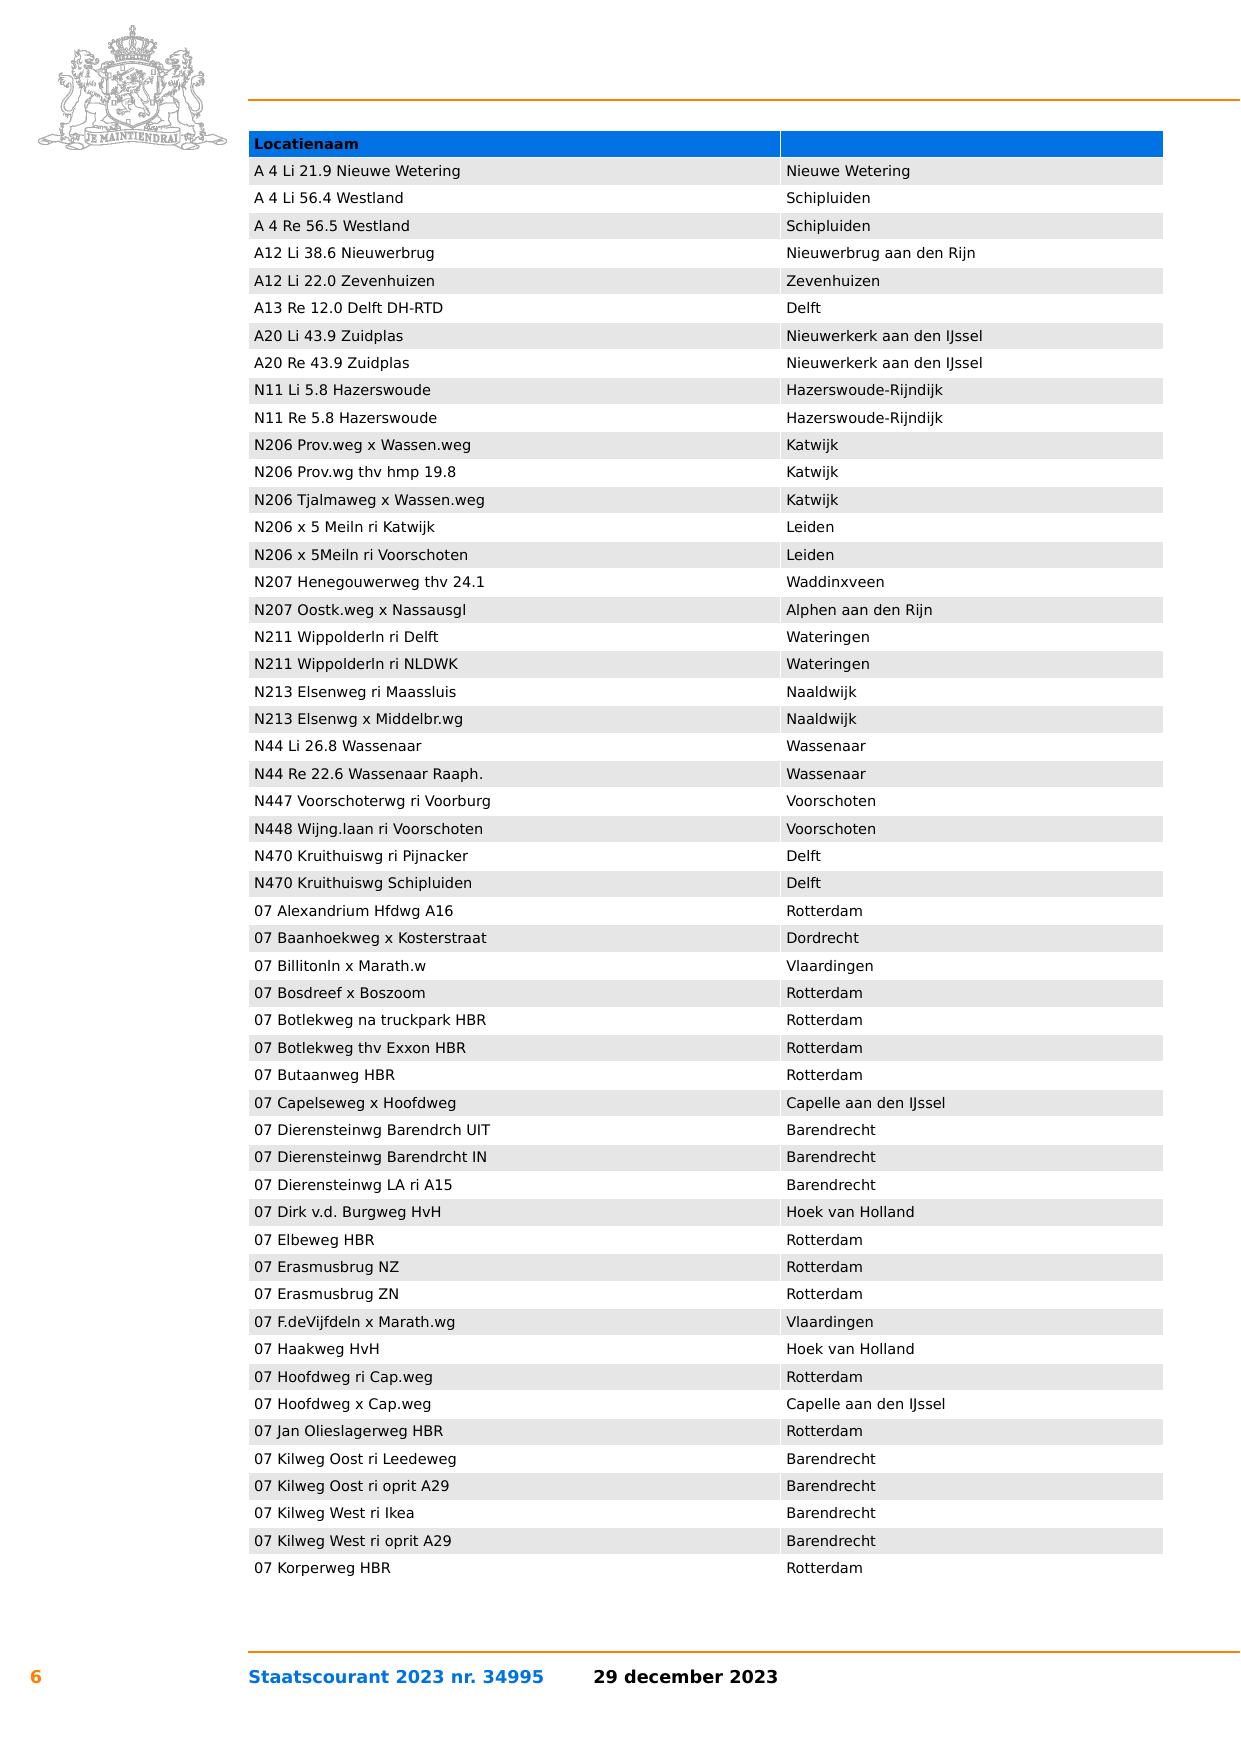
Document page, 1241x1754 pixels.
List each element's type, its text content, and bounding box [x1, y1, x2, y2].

table_cell Wateringen [781, 651, 1163, 678]
table_cell 07 Capelseweg x Hoofdweg [249, 1090, 780, 1116]
table_cell Wassenaar [781, 761, 1163, 787]
table_cell A 4 Li 56.4 Westland [249, 186, 780, 212]
table_cell N211 Wippolderln ri Delft [249, 624, 780, 650]
table_cell 07 Baanhoekweg x Kosterstraat [249, 925, 780, 952]
table_cell 07 Kilweg West ri Ikea [249, 1501, 780, 1527]
table_cell Rotterdam [781, 898, 1163, 924]
table_cell Rotterdam [781, 1008, 1163, 1034]
table_cell Rotterdam [781, 1035, 1163, 1061]
table_cell 07 Dirk v.d. Burgweg HvH [249, 1199, 780, 1226]
table_cell Capelle aan den IJssel [781, 1090, 1163, 1116]
table_cell N206 Prov.wg thv hmp 19.8 [249, 460, 780, 486]
table_header [781, 131, 1163, 157]
table_cell Rotterdam [781, 1364, 1163, 1390]
table_cell Rotterdam [781, 980, 1163, 1007]
table_cell Dordrecht [781, 925, 1163, 952]
table_cell 07 Kilweg Oost ri Leedeweg [249, 1446, 780, 1472]
table_cell Hazerswoude-Rijndijk [781, 378, 1163, 404]
table_cell Rotterdam [781, 1419, 1163, 1445]
table_cell Leiden [781, 515, 1163, 541]
table_cell 07 Erasmusbrug NZ [249, 1254, 780, 1281]
table_cell Zevenhuizen [781, 268, 1163, 294]
table_cell N207 Oostk.weg x Nassausgl [249, 597, 780, 623]
table_cell N207 Henegouwerweg thv 24.1 [249, 569, 780, 596]
table_cell 07 Billitonln x Marath.w [249, 953, 780, 979]
table_cell Barendrecht [781, 1117, 1163, 1143]
table_cell Hoek van Holland [781, 1199, 1163, 1226]
table_cell Vlaardingen [781, 953, 1163, 979]
table_cell Voorschoten [781, 816, 1163, 842]
table_cell 07 Kilweg West ri oprit A29 [249, 1528, 780, 1554]
table_cell Barendrecht [781, 1528, 1163, 1554]
table_cell A12 Li 22.0 Zevenhuizen [249, 268, 780, 294]
table_cell 07 Korperweg HBR [249, 1556, 780, 1582]
table_cell 07 Dierensteinwg Barendrch UIT [249, 1117, 780, 1143]
table_cell Leiden [781, 542, 1163, 568]
table_cell Naaldwijk [781, 679, 1163, 705]
table_cell 07 Botlekweg thv Exxon HBR [249, 1035, 780, 1061]
table_cell N206 Tjalmaweg x Wassen.weg [249, 487, 780, 513]
table_cell N206 Prov.weg x Wassen.weg [249, 432, 780, 459]
table_cell Hoek van Holland [781, 1336, 1163, 1363]
table_cell Rotterdam [781, 1556, 1163, 1582]
table_cell Nieuwerkerk aan den IJssel [781, 350, 1163, 376]
table_cell A20 Re 43.9 Zuidplas [249, 350, 780, 376]
table_cell Capelle aan den IJssel [781, 1391, 1163, 1417]
table_cell Rotterdam [781, 1227, 1163, 1253]
table_cell N448 Wijng.laan ri Voorschoten [249, 816, 780, 842]
table_cell Alphen aan den Rijn [781, 597, 1163, 623]
table_cell 07 F.deVijfdeln x Marath.wg [249, 1309, 780, 1335]
table_cell 07 Hoofdweg ri Cap.weg [249, 1364, 780, 1390]
table_cell N44 Li 26.8 Wassenaar [249, 734, 780, 760]
table_cell Barendrecht [781, 1473, 1163, 1500]
table_cell Schipluiden [781, 213, 1163, 239]
table_cell 07 Butaanweg HBR [249, 1063, 780, 1089]
table_cell N213 Elsenweg ri Maassluis [249, 679, 780, 705]
table_cell A 4 Li 21.9 Nieuwe Wetering [249, 158, 780, 185]
table_cell N206 x 5 Meiln ri Katwijk [249, 515, 780, 541]
table_cell N470 Kruithuiswg Schipluiden [249, 871, 780, 897]
table_cell 07 Erasmusbrug ZN [249, 1282, 780, 1308]
table_cell Nieuwe Wetering [781, 158, 1163, 185]
table_cell 07 Jan Olieslagerweg HBR [249, 1419, 780, 1445]
table_cell N11 Li 5.8 Hazerswoude [249, 378, 780, 404]
table_cell Rotterdam [781, 1063, 1163, 1089]
table_cell N447 Voorschoterwg ri Voorburg [249, 789, 780, 815]
table_cell 07 Alexandrium Hfdwg A16 [249, 898, 780, 924]
table_cell N11 Re 5.8 Hazerswoude [249, 405, 780, 431]
table_cell Nieuwerbrug aan den Rijn [781, 241, 1163, 267]
table_cell A 4 Re 56.5 Westland [249, 213, 780, 239]
table_cell Vlaardingen [781, 1309, 1163, 1335]
table_cell 07 Bosdreef x Boszoom [249, 980, 780, 1007]
table_cell Rotterdam [781, 1282, 1163, 1308]
table_cell 07 Elbeweg HBR [249, 1227, 780, 1253]
table_cell A20 Li 43.9 Zuidplas [249, 323, 780, 349]
table_cell Katwijk [781, 460, 1163, 486]
table_cell 07 Dierensteinwg Barendrcht IN [249, 1145, 780, 1171]
table_cell Barendrecht [781, 1446, 1163, 1472]
table_cell Katwijk [781, 432, 1163, 459]
table_cell 07 Hoofdweg x Cap.weg [249, 1391, 780, 1417]
table_header Locatienaam [249, 131, 780, 157]
table_cell Schipluiden [781, 186, 1163, 212]
table_cell N470 Kruithuiswg ri Pijnacker [249, 843, 780, 869]
table_cell N206 x 5Meiln ri Voorschoten [249, 542, 780, 568]
table_cell Wassenaar [781, 734, 1163, 760]
table_cell Delft [781, 843, 1163, 869]
picture [38, 25, 227, 150]
table_cell Naaldwijk [781, 706, 1163, 733]
table_cell Waddinxveen [781, 569, 1163, 596]
table_cell Delft [781, 871, 1163, 897]
table_cell 07 Dierensteinwg LA ri A15 [249, 1172, 780, 1198]
table_cell Wateringen [781, 624, 1163, 650]
table_cell A12 Li 38.6 Nieuwerbrug [249, 241, 780, 267]
table_cell 07 Botlekweg na truckpark HBR [249, 1008, 780, 1034]
table_cell Barendrecht [781, 1501, 1163, 1527]
table_cell Delft [781, 295, 1163, 322]
table_cell Barendrecht [781, 1145, 1163, 1171]
table_cell Hazerswoude-Rijndijk [781, 405, 1163, 431]
table_cell Katwijk [781, 487, 1163, 513]
table_cell N213 Elsenwg x Middelbr.wg [249, 706, 780, 733]
table_cell Rotterdam [781, 1254, 1163, 1281]
table_cell Barendrecht [781, 1172, 1163, 1198]
table_cell 07 Haakweg HvH [249, 1336, 780, 1363]
table_cell Voorschoten [781, 789, 1163, 815]
table_cell Nieuwerkerk aan den IJssel [781, 323, 1163, 349]
table_cell N211 Wippolderln ri NLDWK [249, 651, 780, 678]
table_cell N44 Re 22.6 Wassenaar Raaph. [249, 761, 780, 787]
table_cell 07 Kilweg Oost ri oprit A29 [249, 1473, 780, 1500]
table_cell A13 Re 12.0 Delft DH-RTD [249, 295, 780, 322]
